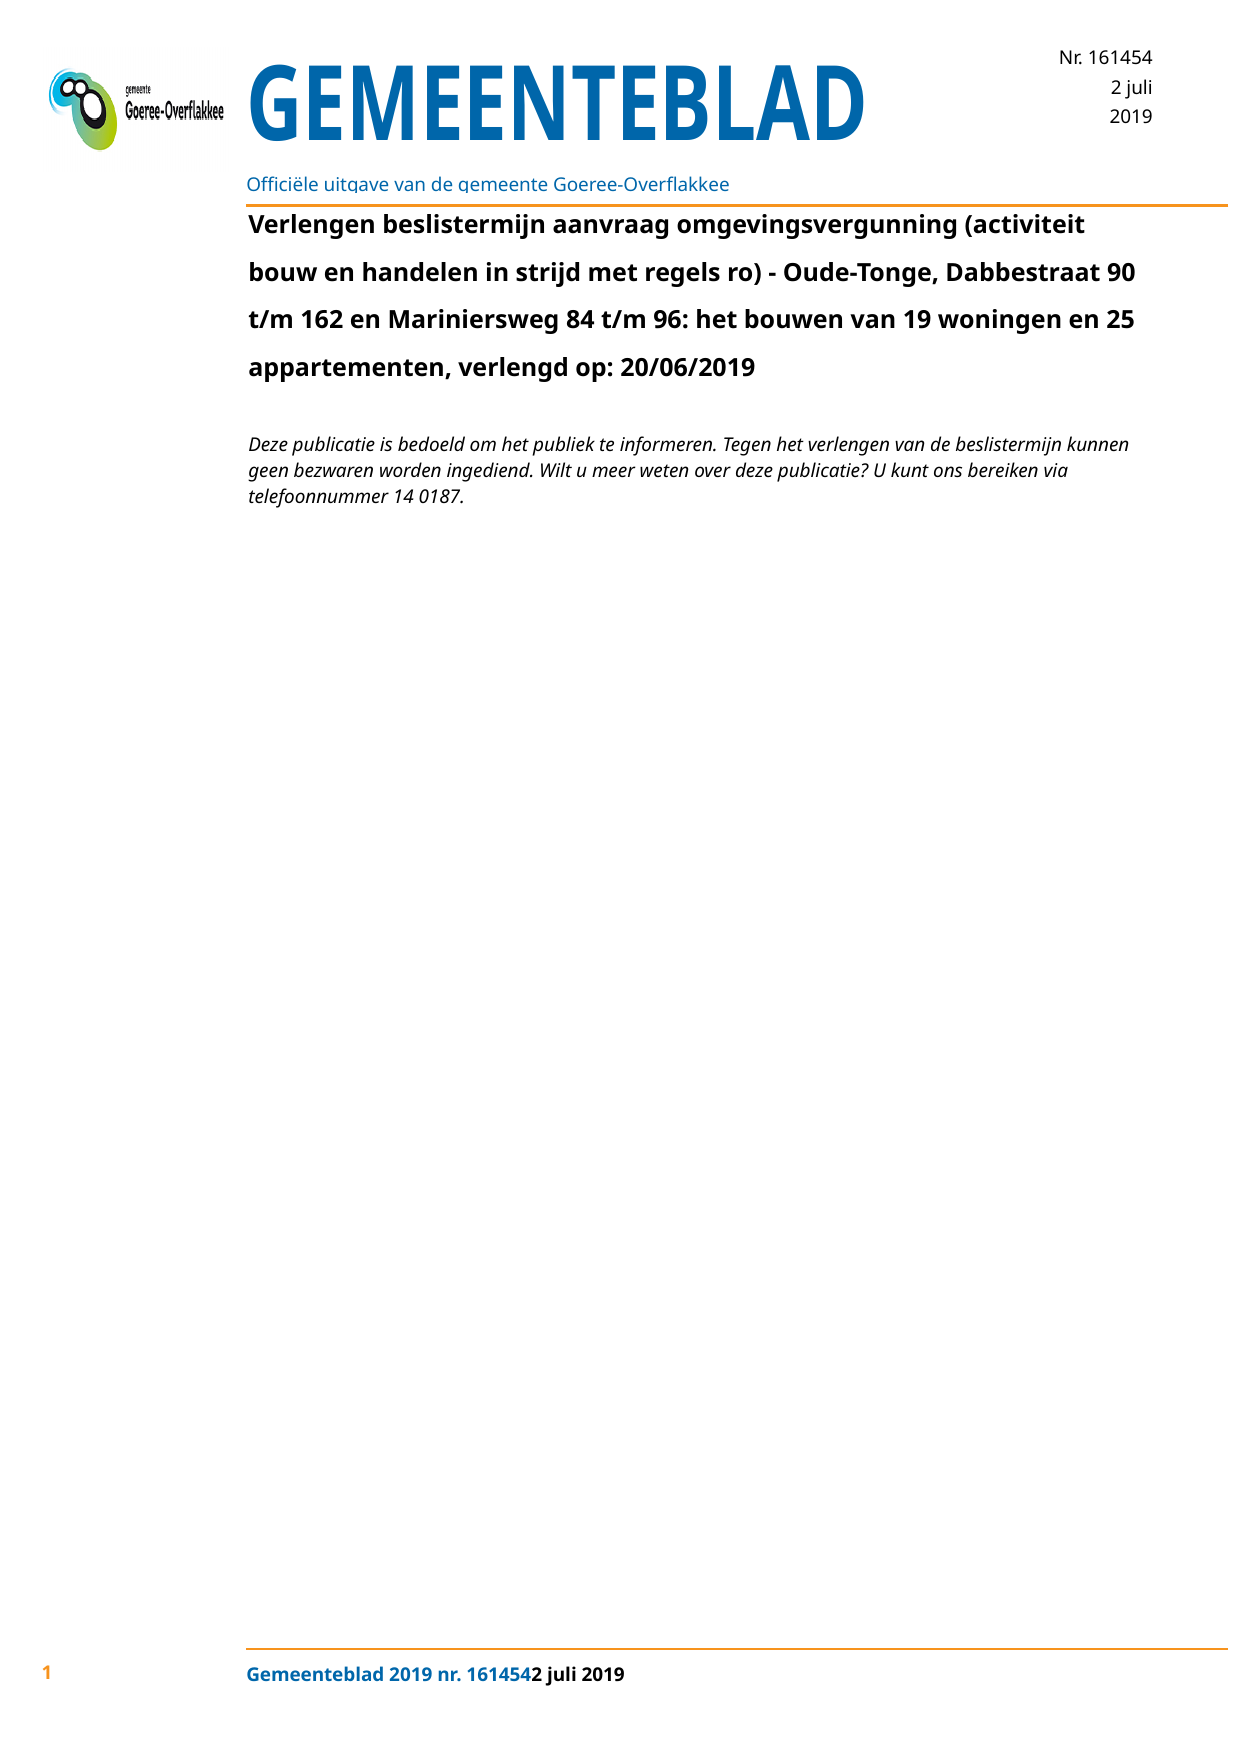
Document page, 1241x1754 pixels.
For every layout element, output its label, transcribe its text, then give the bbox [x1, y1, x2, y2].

text Verlengen beslistermijn aanvraag omgevingsvergunning (activiteit bouw en handelen in strijd met regels ro) - Oude-Tonge, Dabbestraat 90 t/m 162 en Mariniersweg 84 t/m 96: het bouwen van 19 woningen en 25 appartementen, verlengd op: 20/06/2019 [248, 207, 1152, 384]
picture [41, 47, 231, 172]
text Deze publicatie is bedoeld om het publiek te informeren. Tegen het verlengen van de beslistermijn kunnen geen bezwaren worden ingediend. Wilt u meer weten over deze publicatie? U kunt ons bereiken via telefoonnummer 14 0187. [248, 431, 1152, 508]
